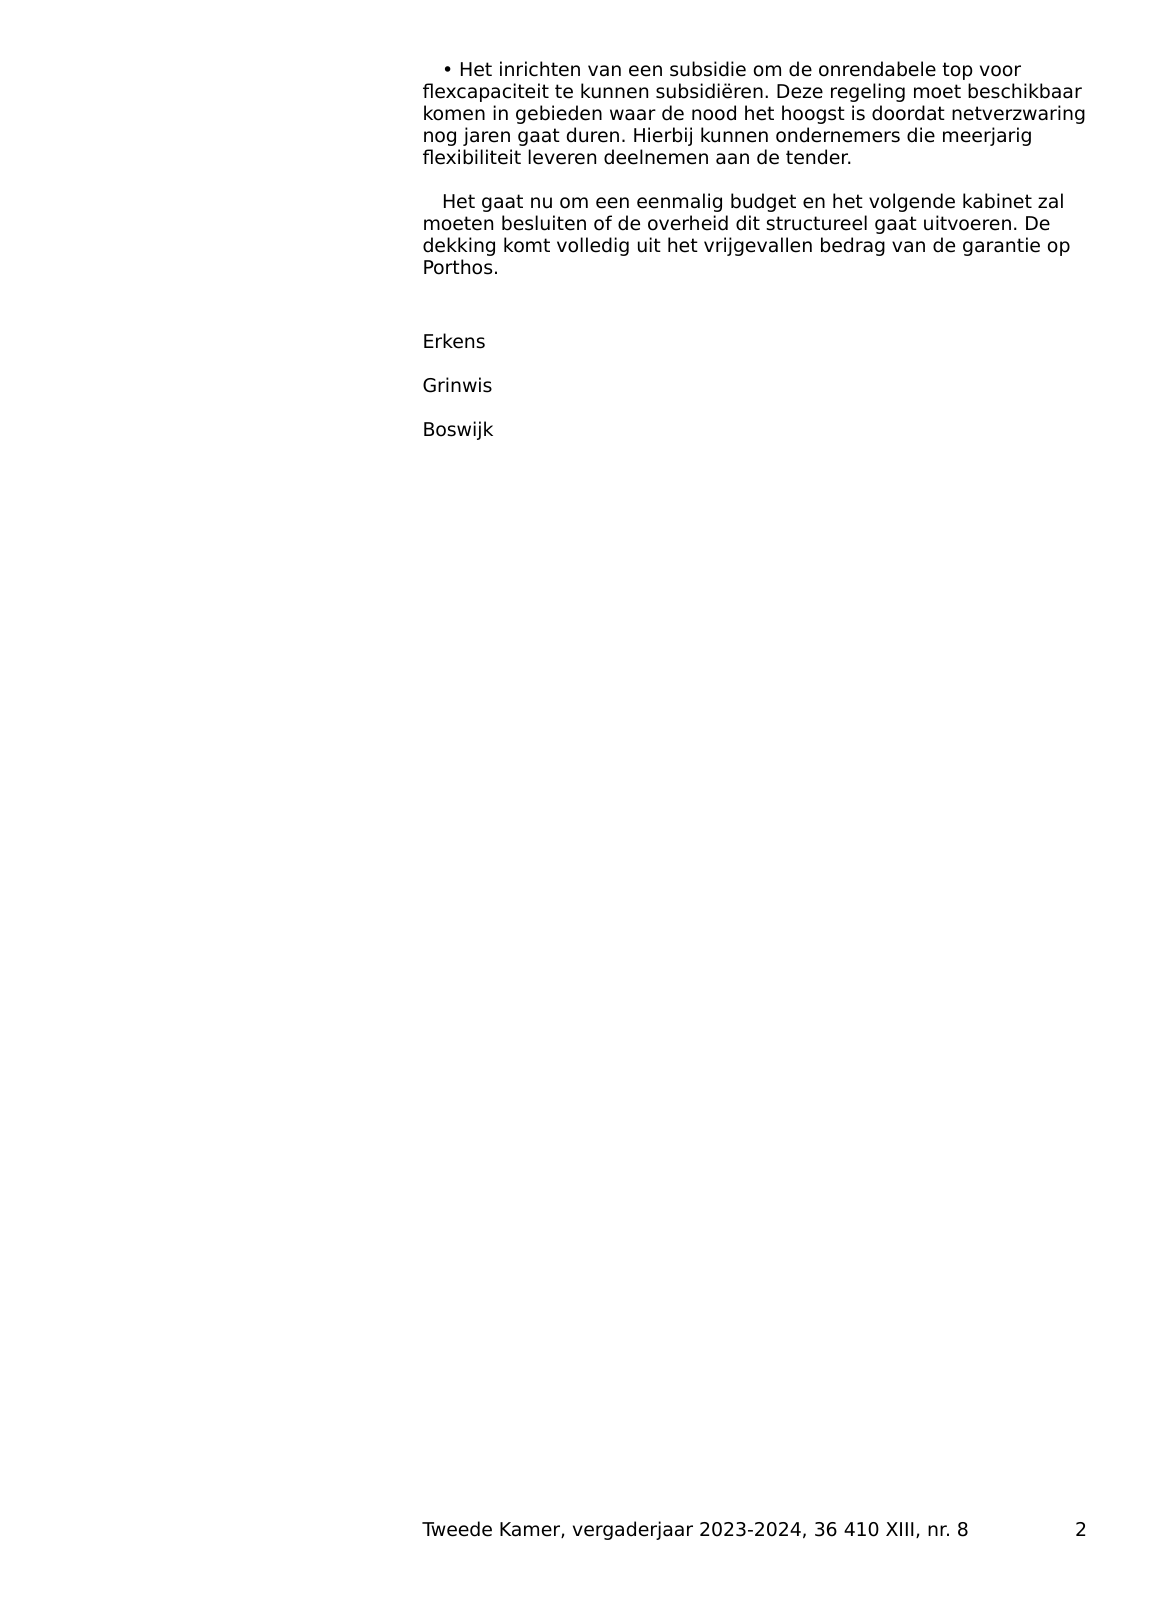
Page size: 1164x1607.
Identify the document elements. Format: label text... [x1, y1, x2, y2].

text Het gaat nu om een eenmalig budget en het volgende kabinet zal moeten besluiten of de overheid dit structureel gaat uitvoeren. De dekking komt volledig uit het vrijgevallen bedrag van de garantie op Porthos. [422, 191, 1087, 279]
text Erkens Grinwis Boswijk [422, 309, 1087, 441]
text • Het inrichten van een subsidie om de onrendabele top voor flexcapaciteit te kunnen subsidiëren. Deze regeling moet beschikbaar komen in gebieden waar de nood het hoogst is doordat netverzwaring nog jaren gaat duren. Hierbij kunnen ondernemers die meerjarig flexibiliteit leveren deelnemen aan de tender. [422, 59, 1087, 169]
